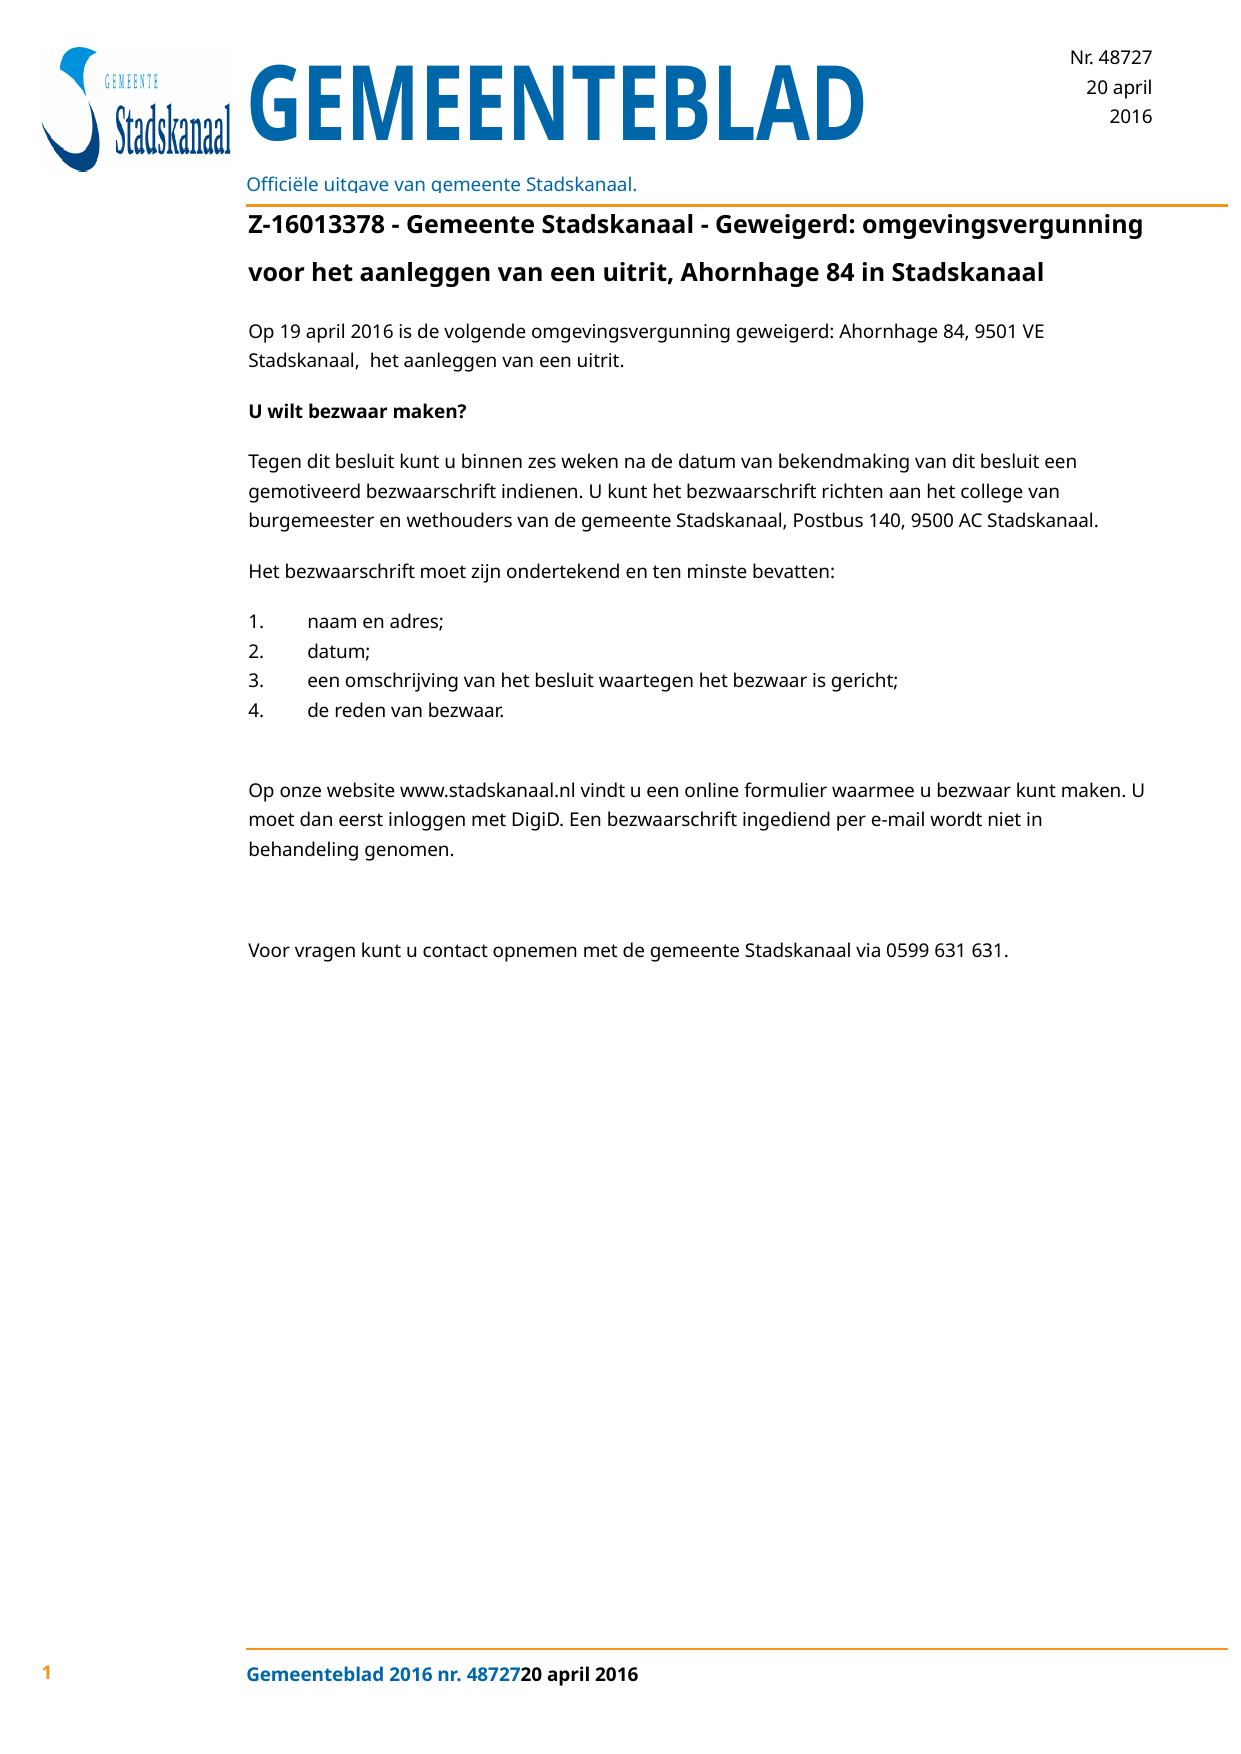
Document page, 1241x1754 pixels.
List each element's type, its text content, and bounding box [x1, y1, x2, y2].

text Voor vragen kunt u contact opnemen met de gemeente Stadskanaal via 0599 631 631. [248, 937, 1152, 963]
list naam en adres; [248, 608, 1152, 634]
list datum; [248, 638, 1152, 664]
text Tegen dit besluit kunt u binnen zes weken na de datum van bekendmaking van dit besluit een gemotiveerd bezwaarschrift indienen. U kunt het bezwaarschrift richten aan het college van burgemeester en wethouders van de gemeente Stadskanaal, Postbus 140, 9500 AC Stadskanaal. [248, 448, 1152, 533]
picture [41, 47, 231, 172]
text U wilt bezwaar maken? [248, 398, 1152, 424]
text Op 19 april 2016 is de volgende omgevingsvergunning geweigerd: Ahornhage 84, 9501 VE Stadskanaal, het aanleggen van een uitrit. [248, 318, 1152, 373]
text Het bezwaarschrift moet zijn ondertekend en ten minste bevatten: [248, 558, 1152, 584]
text Z-16013378 - Gemeente Stadskanaal - Geweigerd: omgevingsvergunning voor het aanleggen van een uitrit, Ahornhage 84 in Stadskanaal [248, 207, 1152, 288]
list een omschrijving van het besluit waartegen het bezwaar is gericht; [248, 667, 1152, 693]
text Op onze website www.stadskanaal.nl vindt u een online formulier waarmee u bezwaar kunt maken. U moet dan eerst inloggen met DigiD. Een bezwaarschrift ingediend per e-mail wordt niet in behandeling genomen. [248, 777, 1152, 862]
list de reden van bezwaar. [248, 697, 1152, 723]
